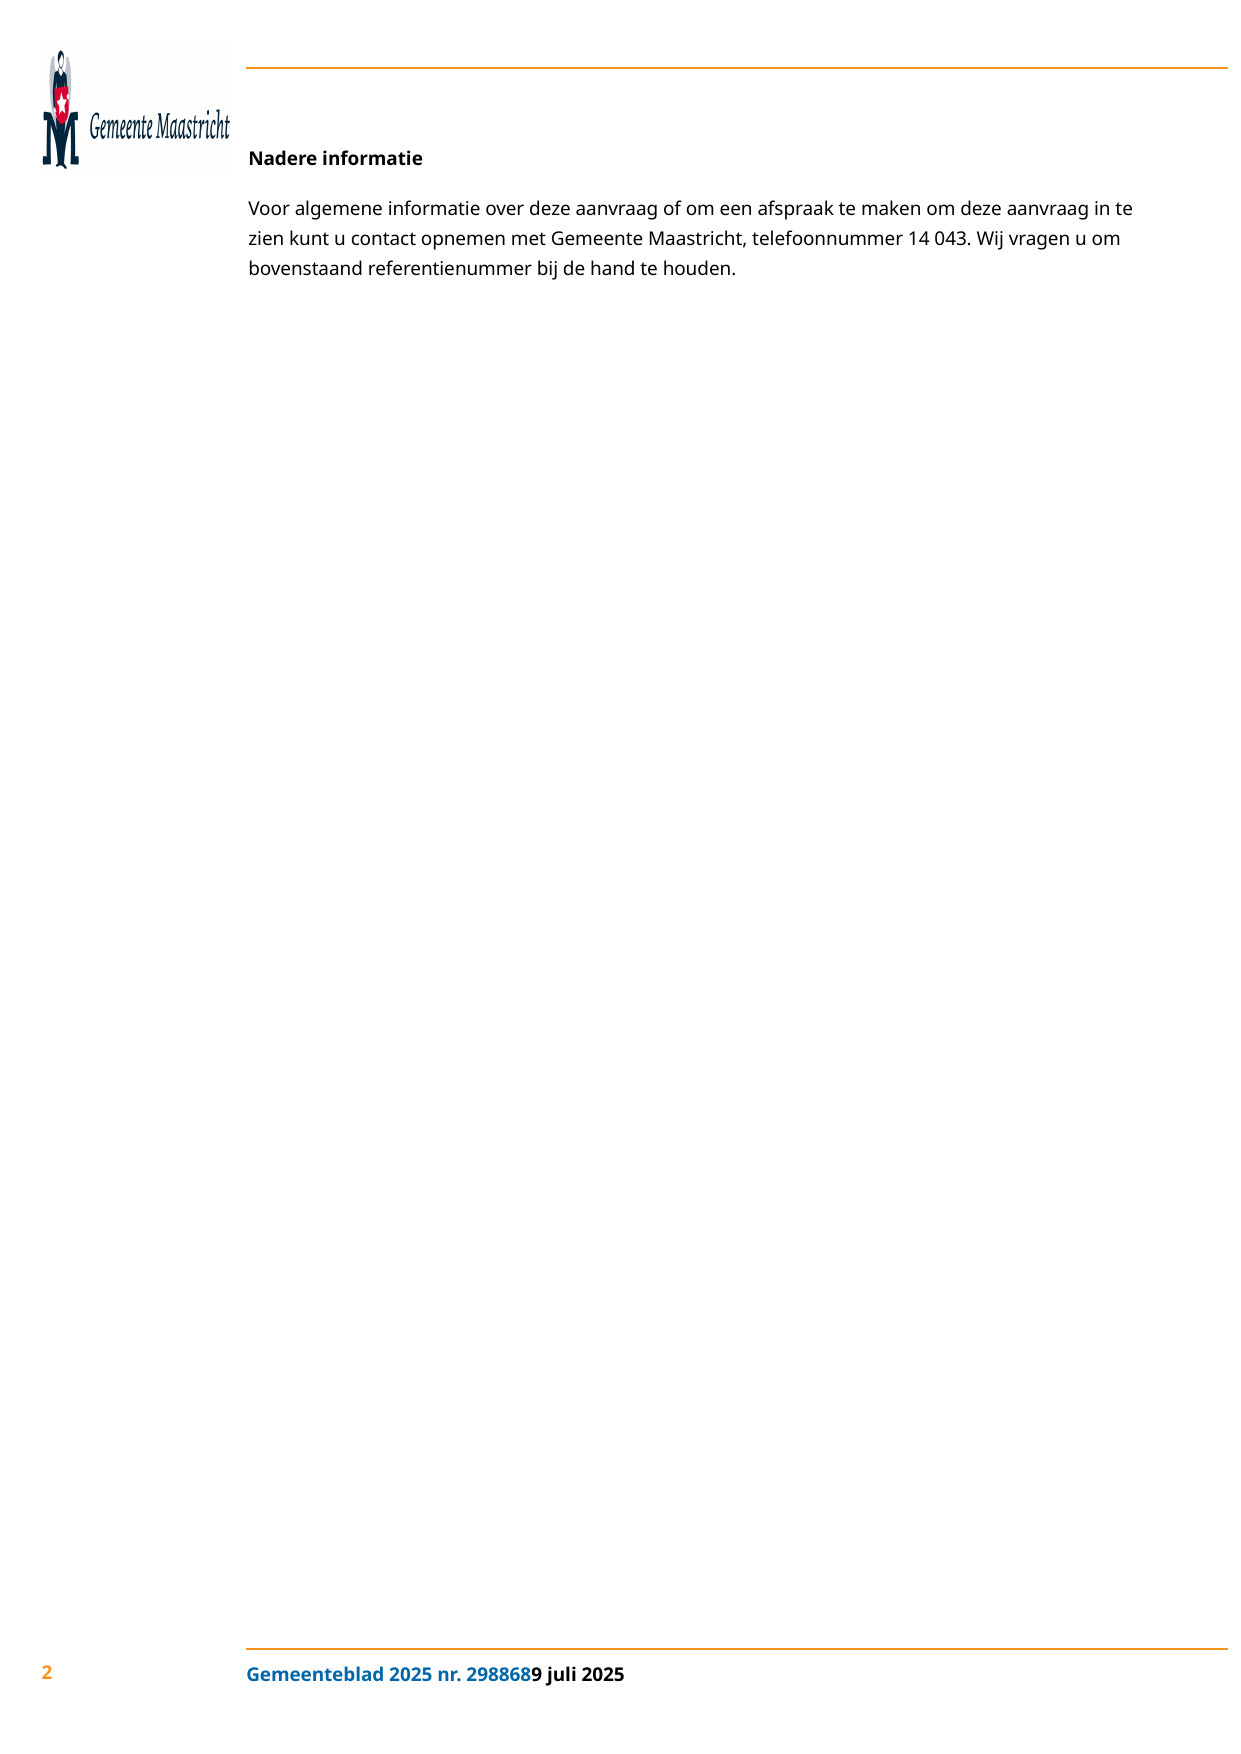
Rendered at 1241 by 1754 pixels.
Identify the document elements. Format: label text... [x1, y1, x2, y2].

text Voor algemene informatie over deze aanvraag of om een afspraak te maken om deze aanvraag in te zien kunt u contact opnemen met Gemeente Maastricht, telefoonnummer 14 043. Wij vragen u om bovenstaand referentienummer bij de hand te houden. [248, 196, 1152, 281]
picture [41, 47, 231, 172]
text Nadere informatie [248, 145, 1152, 171]
